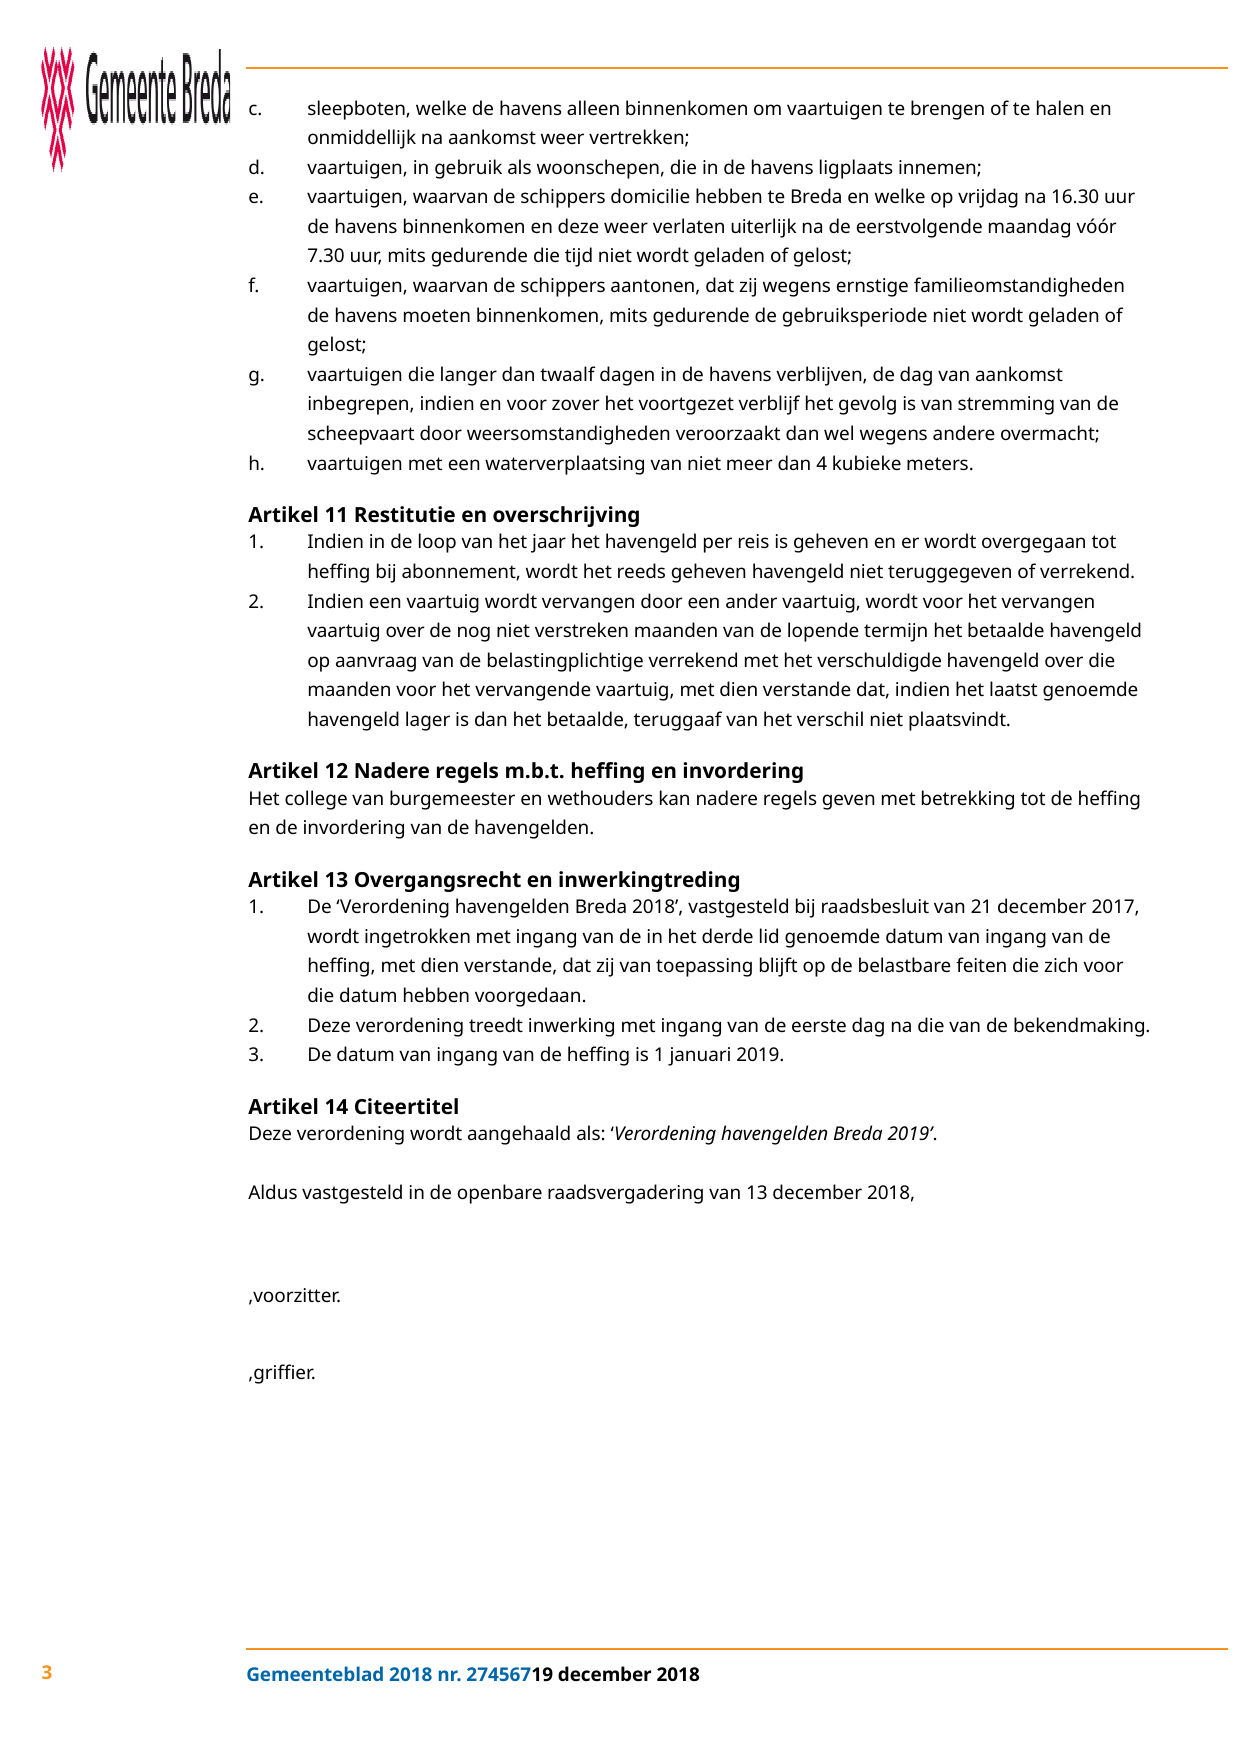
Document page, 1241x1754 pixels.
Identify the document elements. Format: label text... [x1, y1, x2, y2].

list De ‘Verordening havengelden Breda 2018’, vastgesteld bij raadsbesluit van 21 december 2017, wordt ingetrokken met ingang van de in het derde lid genoemde datum van ingang van de heffing, met dien verstande, dat zij van toepassing blijft op de belastbare feiten die zich voor die datum hebben voorgedaan. [248, 893, 1152, 1008]
text Artikel 12 Nadere regels m.b.t. heffing en invordering [248, 757, 1152, 785]
list vaartuigen, waarvan de schippers domicilie hebben te Breda en welke op vrijdag na 16.30 uur de havens binnenkomen en deze weer verlaten uiterlijk na de eerstvolgende maandag vóór 7.30 uur, mits gedurende die tijd niet wordt geladen of gelost; [248, 183, 1152, 268]
list Deze verordening treedt inwerking met ingang van de eerste dag na die van de bekendmaking. [248, 1012, 1152, 1037]
list Indien in de loop van het jaar het havengeld per reis is geheven en er wordt overgegaan tot heffing bij abonnement, wordt het reeds geheven havengeld niet teruggegeven of verrekend. [248, 529, 1152, 584]
text ,griffier. [248, 1359, 1152, 1385]
list vaartuigen met een waterverplaatsing van niet meer dan 4 kubieke meters. [248, 450, 1152, 476]
list De datum van ingang van de heffing is 1 januari 2019. [248, 1041, 1152, 1067]
list vaartuigen, waarvan de schippers aantonen, dat zij wegens ernstige familieomstandigheden de havens moeten binnenkomen, mits gedurende de gebruiksperiode niet wordt geladen of gelost; [248, 272, 1152, 357]
text Artikel 13 Overgangsrecht en inwerkingtreding [248, 865, 1152, 893]
text Artikel 11 Restitutie en overschrijving [248, 500, 1152, 529]
list Indien een vaartuig wordt vervangen door een ander vaartuig, wordt voor het vervangen vaartuig over de nog niet verstreken maanden van de lopende termijn het betaalde havengeld op aanvraag van de belastingplichtige verrekend met het verschuldigde havengeld over die maanden voor het vervangende vaartuig, met dien verstande dat, indien het laatst genoemde havengeld lager is dan het betaalde, teruggaaf van het verschil niet plaatsvindt. [248, 588, 1152, 732]
text Het college van burgemeester en wethouders kan nadere regels geven met betrekking tot de heffing en de invordering van de havengelden. [248, 785, 1152, 840]
list vaartuigen die langer dan twaalf dagen in de havens verblijven, de dag van aankomst inbegrepen, indien en voor zover het voortgezet verblijf het gevolg is van stremming van de scheepvaart door weersomstandigheden veroorzaakt dan wel wegens andere overmacht; [248, 361, 1152, 446]
list sleepboten, welke de havens alleen binnenkomen om vaartuigen te brengen of te halen en onmiddellijk na aankomst weer vertrekken; [248, 95, 1152, 150]
text Artikel 14 Citeertitel [248, 1092, 1152, 1120]
list vaartuigen, in gebruik als woonschepen, die in de havens ligplaats innemen; [248, 154, 1152, 180]
picture [41, 47, 231, 172]
text Aldus vastgesteld in de openbare raadsvergadering van 13 december 2018, [248, 1179, 1152, 1205]
text ,voorzitter. [248, 1282, 1152, 1308]
text Deze verordening wordt aangehaald als: ‘Verordening havengelden Breda 2019’. [248, 1120, 1152, 1146]
